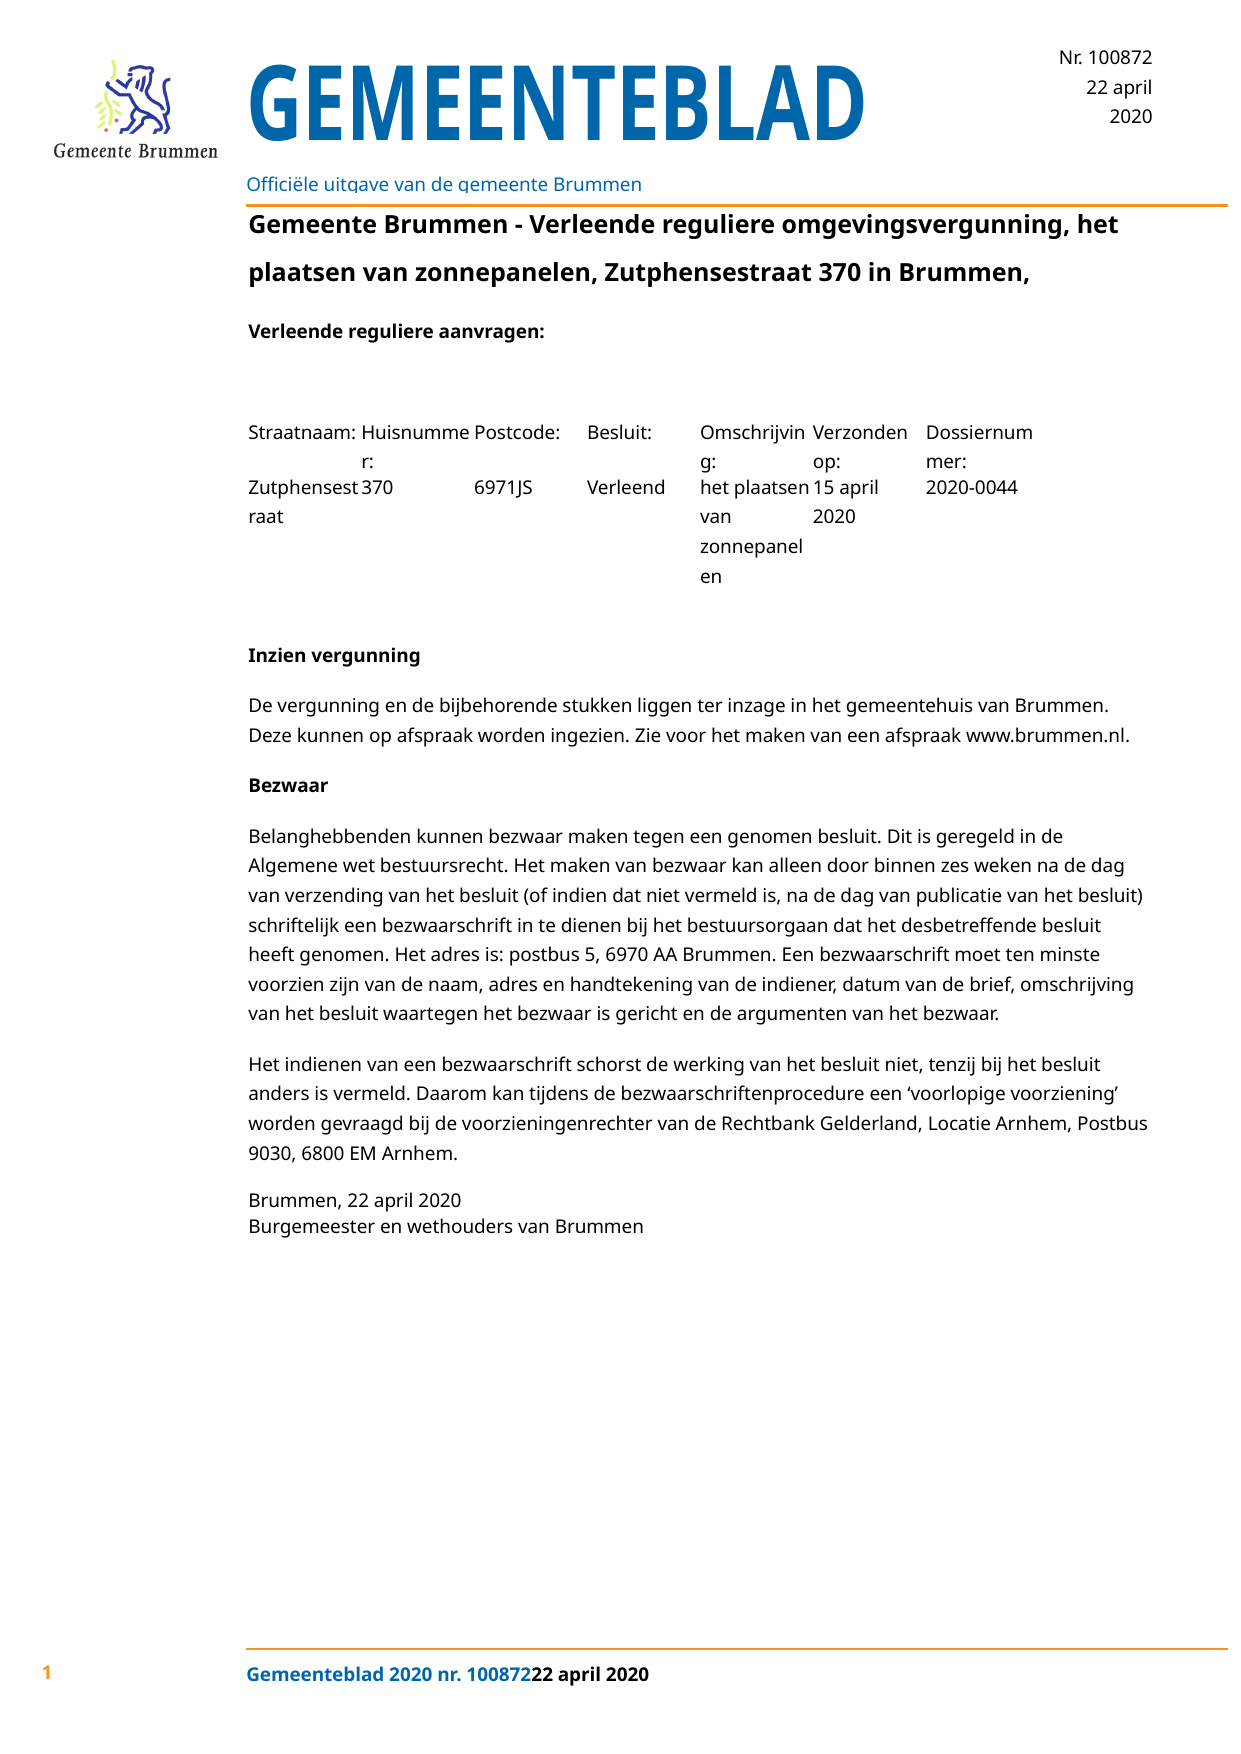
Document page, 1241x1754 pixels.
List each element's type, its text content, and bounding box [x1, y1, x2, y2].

text Gemeente Brummen - Verleende reguliere omgevingsvergunning, het plaatsen van zonnepanelen, Zutphensestraat 370 in Brummen, [248, 207, 1152, 288]
text Bezwaar [248, 773, 1152, 798]
table_header Besluit: [587, 419, 700, 474]
table_cell 6971JS [474, 474, 587, 589]
table_header [1039, 419, 1152, 474]
table_header Straatnaam: [248, 419, 361, 474]
text Belanghebbenden kunnen bezwaar maken tegen een genomen besluit. Dit is geregeld in de Algemene wet bestuursrecht. Het maken van bezwaar kan alleen door binnen zes weken na de dag van verzending van het besluit (of indien dat niet vermeld is, na de dag van publicatie van het besluit) schriftelijk een bezwaarschrift in te dienen bij het bestuursorgaan dat het desbetreffende besluit heeft genomen. Het adres is: postbus 5, 6970 AA Brummen. Een bezwaarschrift moet ten minste voorzien zijn van de naam, adres en handtekening van de indiener, datum van de brief, omschrijving van het besluit waartegen het bezwaar is gericht en de argumenten van het bezwaar. [248, 823, 1152, 1026]
table_header Huisnummer: [361, 419, 474, 474]
text De vergunning en de bijbehorende stukken liggen ter inzage in het gemeentehuis van Brummen. Deze kunnen op afspraak worden ingezien. Zie voor het maken van een afspraak www.brummen.nl. [248, 693, 1152, 748]
text Het indienen van een bezwaarschrift schorst de werking van het besluit niet, tenzij bij het besluit anders is vermeld. Daarom kan tijdens de bezwaarschriftenprocedure een ‘voorlopige voorziening’ worden gevraagd bij de voorzieningenrechter van de Rechtbank Gelderland, Locatie Arnhem, Postbus 9030, 6800 EM Arnhem. [248, 1051, 1152, 1166]
table_header Verzonden op: [813, 419, 926, 474]
table_cell 370 [361, 474, 474, 589]
table_cell Verleend [587, 474, 700, 589]
text Burgemeester en wethouders van Brummen [248, 1213, 1152, 1239]
table_header Omschrijving: [700, 419, 813, 474]
table_header Postcode: [474, 419, 587, 474]
table_cell het plaatsen van zonnepanelen [700, 474, 813, 589]
table_header Dossiernummer: [926, 419, 1038, 474]
table_cell Zutphensestraat [248, 474, 361, 589]
picture [41, 47, 231, 172]
table_cell 2020-0044 [926, 474, 1038, 589]
text Inzien vergunning [248, 642, 1152, 668]
table_cell 15 april 2020 [813, 474, 926, 589]
text Verleende reguliere aanvragen: [248, 318, 1152, 344]
table_cell [1039, 474, 1152, 589]
text Brummen, 22 april 2020 [248, 1188, 1152, 1213]
